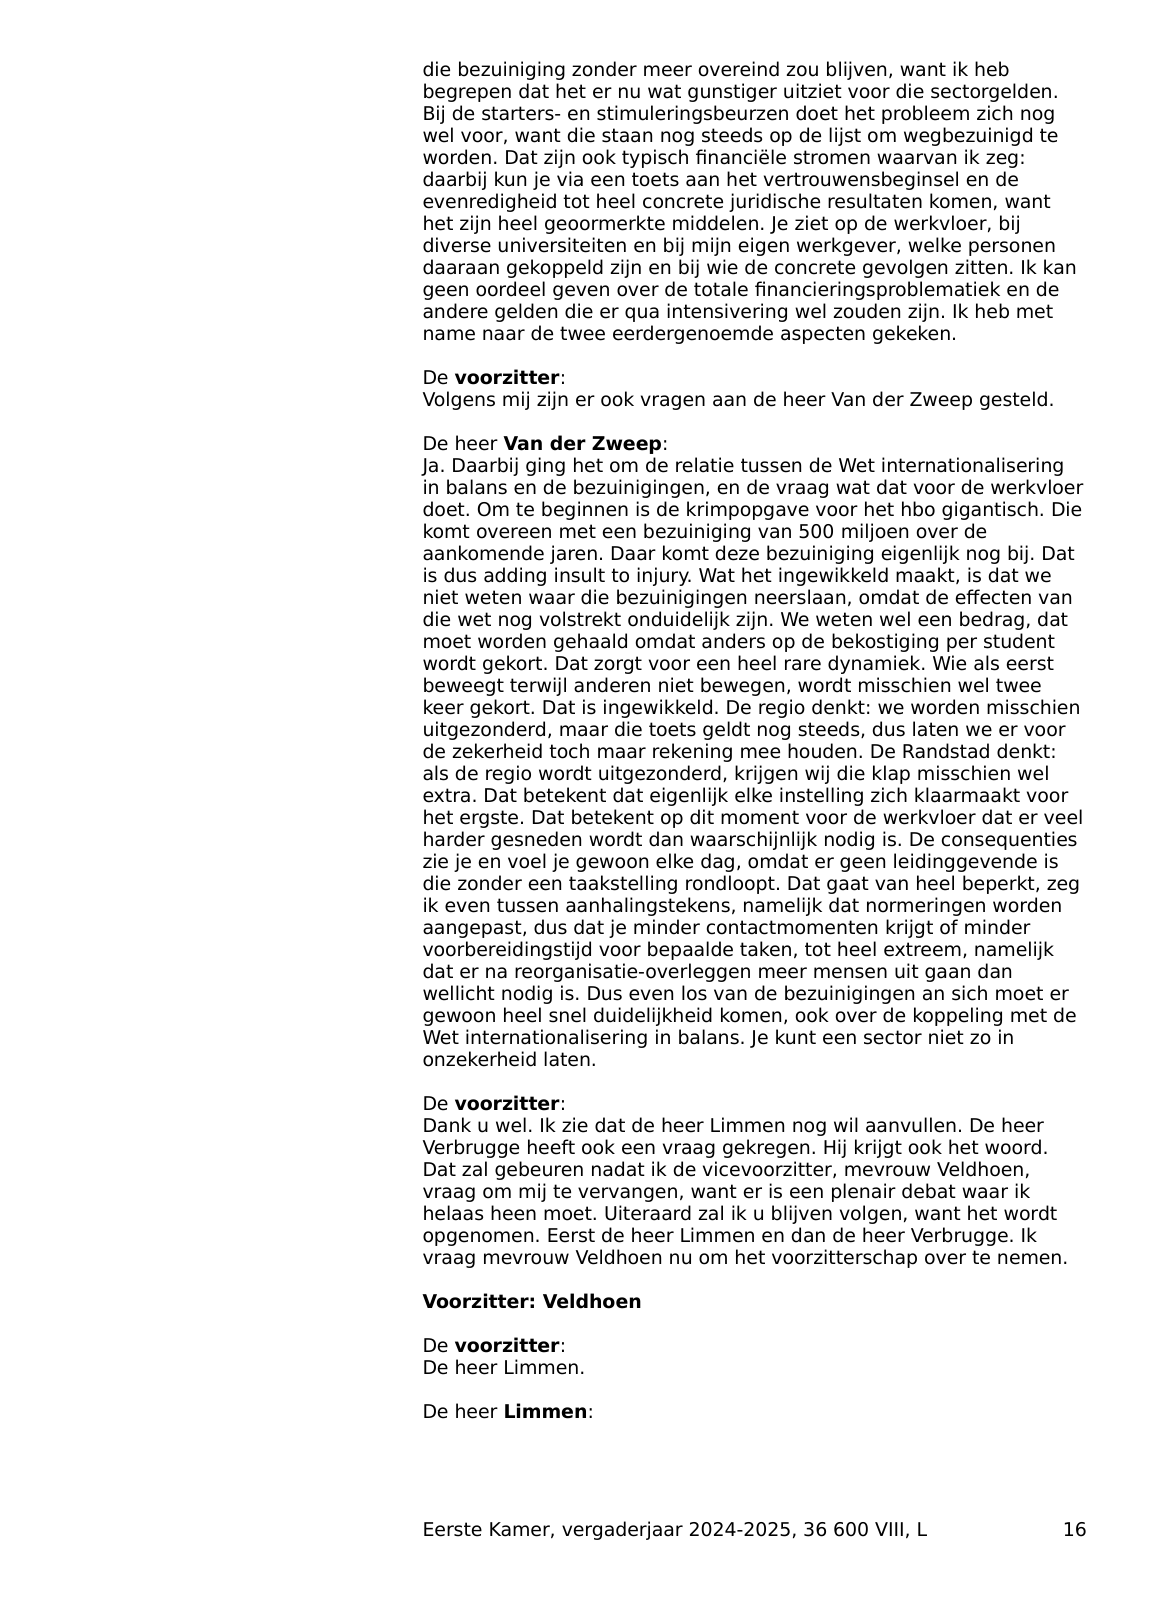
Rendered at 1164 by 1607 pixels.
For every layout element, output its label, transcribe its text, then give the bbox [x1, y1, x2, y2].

text De voorzitter: [422, 1335, 1087, 1357]
subtitle Voorzitter: Veldhoen [422, 1291, 1087, 1313]
text De heer Van der Zweep: [422, 433, 1087, 455]
text De heer Limmen: [422, 1401, 1087, 1423]
text De voorzitter: [422, 367, 1087, 389]
text Ja. Daarbij ging het om de relatie tussen de Wet internationalisering in balans en de bezuinigingen, en de vraag wat dat voor de werkvloer doet. Om te beginnen is de krimpopgave voor het hbo gigantisch. Die komt overeen met een bezuiniging van 500 miljoen over de aankomende jaren. Daar komt deze bezuiniging eigenlijk nog bij. Dat is dus adding insult to injury. Wat het ingewikkeld maakt, is dat we niet weten waar die bezuinigingen neerslaan, omdat de effecten van die wet nog volstrekt onduidelijk zijn. We weten wel een bedrag, dat moet worden gehaald omdat anders op de bekostiging per student wordt gekort. Dat zorgt voor een heel rare dynamiek. Wie als eerst beweegt terwijl anderen niet bewegen, wordt misschien wel twee keer gekort. Dat is ingewikkeld. De regio denkt: we worden misschien uitgezonderd, maar die toets geldt nog steeds, dus laten we er voor de zekerheid toch maar rekening mee houden. De Randstad denkt: als de regio wordt uitgezonderd, krijgen wij die klap misschien wel extra. Dat betekent dat eigenlijk elke instelling zich klaarmaakt voor het ergste. Dat betekent op dit moment voor de werkvloer dat er veel harder gesneden wordt dan waarschijnlijk nodig is. De consequenties zie je en voel je gewoon elke dag, omdat er geen leidinggevende is die zonder een taakstelling rondloopt. Dat gaat van heel beperkt, zeg ik even tussen aanhalingstekens, namelijk dat normeringen worden aangepast, dus dat je minder contactmomenten krijgt of minder voorbereidingstijd voor bepaalde taken, tot heel extreem, namelijk dat er na reorganisatie-overleggen meer mensen uit gaan dan wellicht nodig is. Dus even los van de bezuinigingen an sich moet er gewoon heel snel duidelijkheid komen, ook over de koppeling met de Wet internationalisering in balans. Je kunt een sector niet zo in onzekerheid laten. [422, 455, 1087, 1071]
text De heer Limmen. [422, 1357, 1087, 1379]
text die bezuiniging zonder meer overeind zou blijven, want ik heb begrepen dat het er nu wat gunstiger uitziet voor die sectorgelden. Bij de starters- en stimuleringsbeurzen doet het probleem zich nog wel voor, want die staan nog steeds op de lijst om wegbezuinigd te worden. Dat zijn ook typisch financiële stromen waarvan ik zeg: daarbij kun je via een toets aan het vertrouwensbeginsel en de evenredigheid tot heel concrete juridische resultaten komen, want het zijn heel geoormerkte middelen. Je ziet op de werkvloer, bij diverse universiteiten en bij mijn eigen werkgever, welke personen daaraan gekoppeld zijn en bij wie de concrete gevolgen zitten. Ik kan geen oordeel geven over de totale financieringsproblematiek en de andere gelden die er qua intensivering wel zouden zijn. Ik heb met name naar de twee eerdergenoemde aspecten gekeken. [422, 59, 1087, 345]
text Volgens mij zijn er ook vragen aan de heer Van der Zweep gesteld. [422, 389, 1087, 411]
text Dank u wel. Ik zie dat de heer Limmen nog wil aanvullen. De heer Verbrugge heeft ook een vraag gekregen. Hij krijgt ook het woord. Dat zal gebeuren nadat ik de vicevoorzitter, mevrouw Veldhoen, vraag om mij te vervangen, want er is een plenair debat waar ik helaas heen moet. Uiteraard zal ik u blijven volgen, want het wordt opgenomen. Eerst de heer Limmen en dan de heer Verbrugge. Ik vraag mevrouw Veldhoen nu om het voorzitterschap over te nemen. [422, 1115, 1087, 1268]
text De voorzitter: [422, 1093, 1087, 1115]
